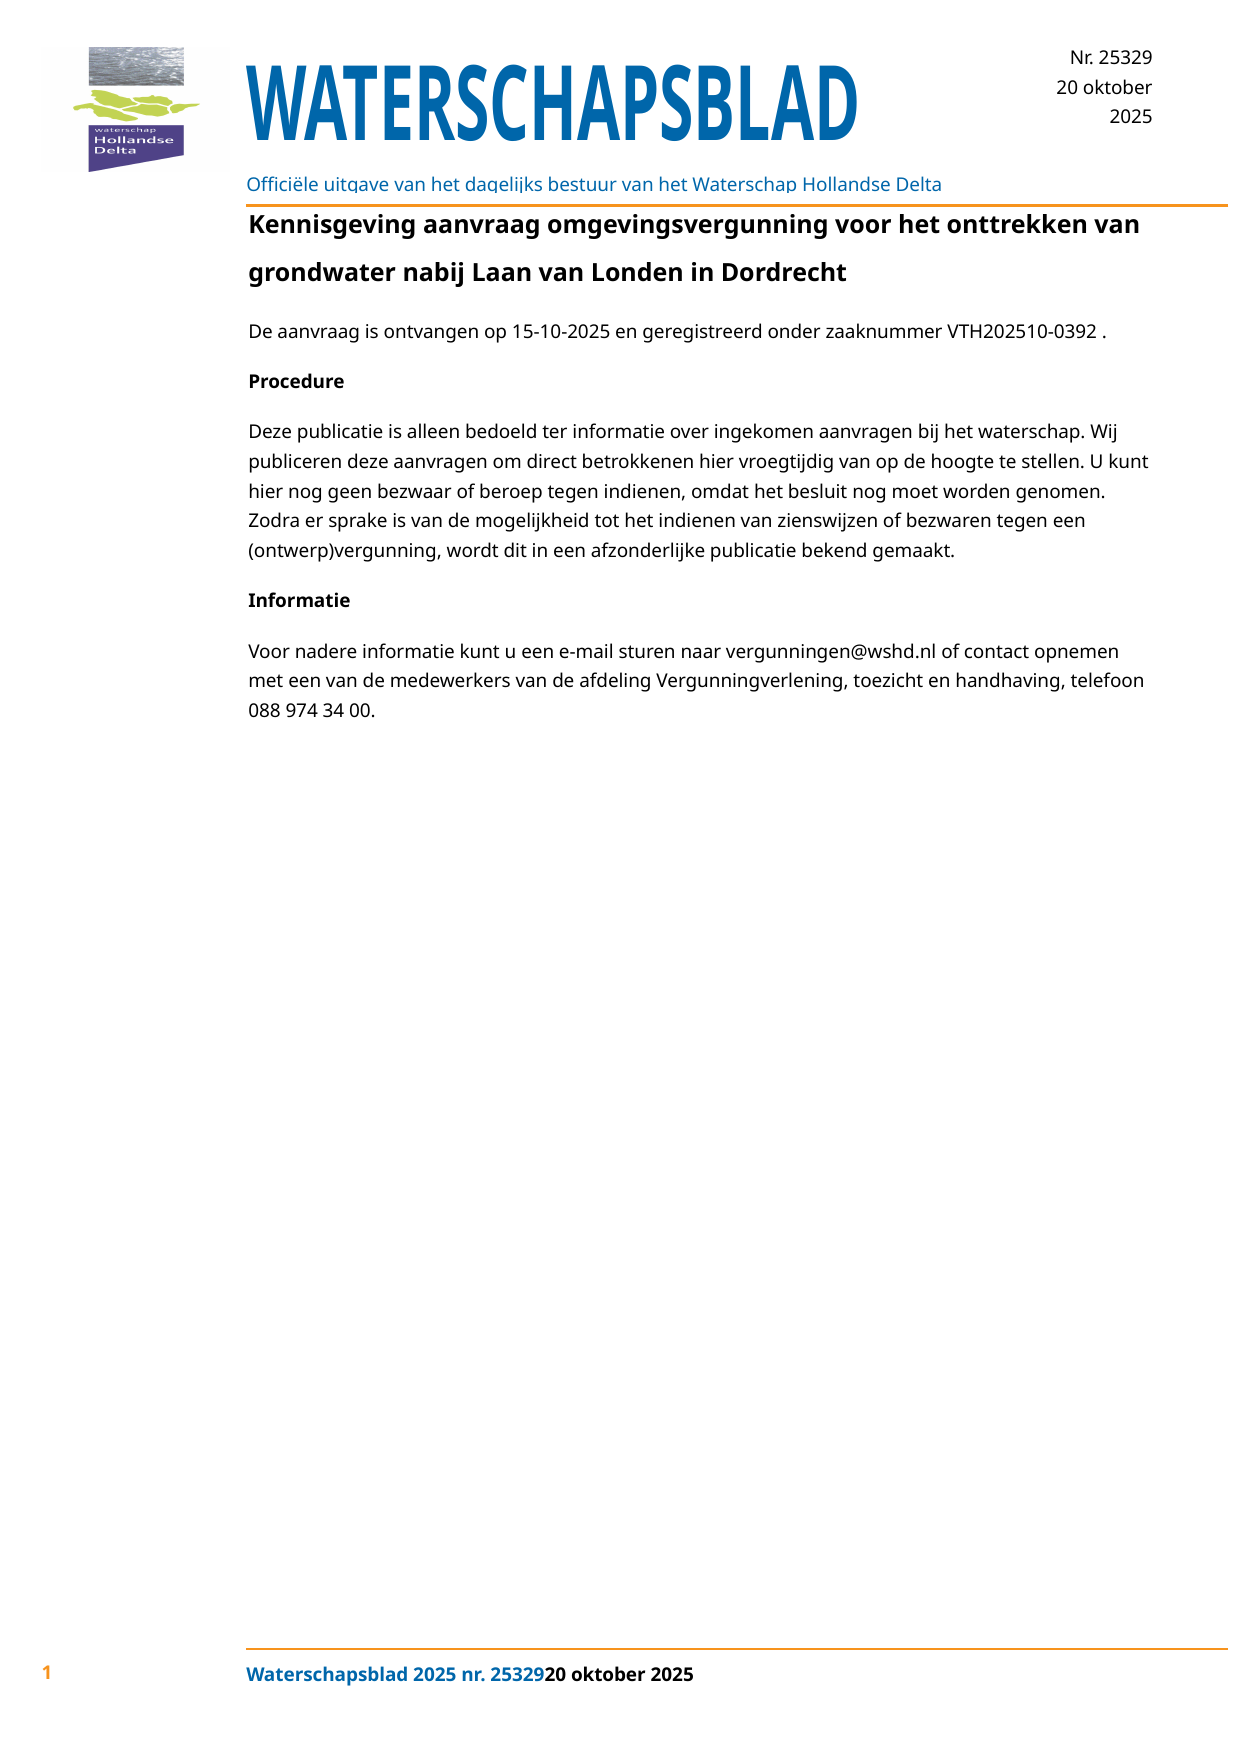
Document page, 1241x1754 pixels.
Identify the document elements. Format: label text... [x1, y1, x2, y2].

picture [41, 47, 231, 172]
text Procedure [248, 368, 1152, 394]
text Deze publicatie is alleen bedoeld ter informatie over ingekomen aanvragen bij het waterschap. Wij publiceren deze aanvragen om direct betrokkenen hier vroegtijdig van op de hoogte te stellen. U kunt hier nog geen bezwaar of beroep tegen indienen, omdat het besluit nog moet worden genomen. Zodra er sprake is van de mogelijkheid tot het indienen van zienswijzen of bezwaren tegen een (ontwerp)vergunning, wordt dit in een afzonderlijke publicatie bekend gemaakt. [248, 419, 1152, 563]
text Informatie [248, 587, 1152, 613]
text Kennisgeving aanvraag omgevingsvergunning voor het onttrekken van grondwater nabij Laan van Londen in Dordrecht [248, 207, 1152, 288]
text Voor nadere informatie kunt u een e-mail sturen naar vergunningen@wshd.nl of contact opnemen met een van de medewerkers van de afdeling Vergunningverlening, toezicht en handhaving, telefoon 088 974 34 00. [248, 638, 1152, 723]
text De aanvraag is ontvangen op 15-10-2025 en geregistreerd onder zaaknummer VTH202510-0392 . [248, 318, 1152, 344]
